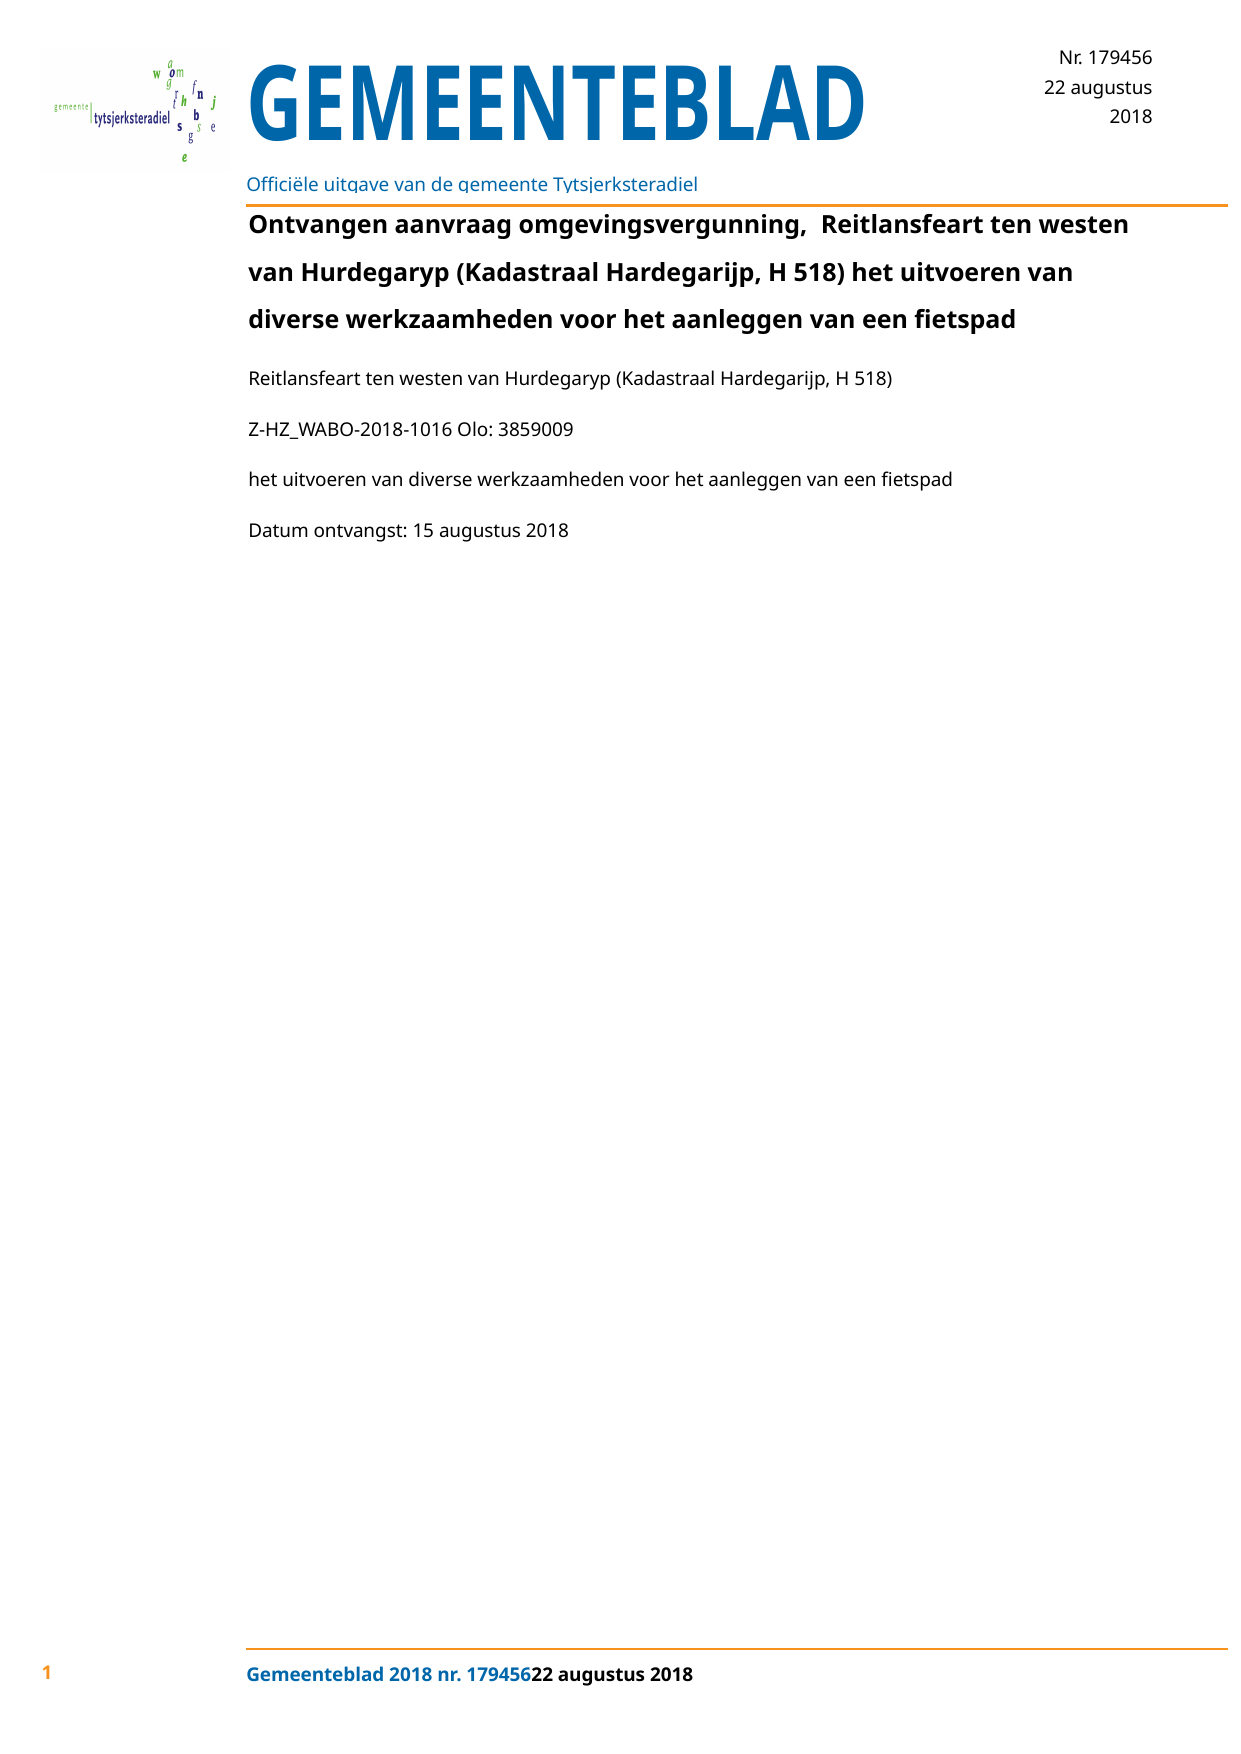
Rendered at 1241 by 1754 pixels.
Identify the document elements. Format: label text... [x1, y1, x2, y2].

text Datum ontvangst: 15 augustus 2018 [248, 517, 1152, 542]
picture [41, 47, 231, 172]
text Reitlansfeart ten westen van Hurdegaryp (Kadastraal Hardegarijp, H 518) [248, 366, 1152, 391]
text het uitvoeren van diverse werkzaamheden voor het aanleggen van een fietspad [248, 466, 1152, 492]
text Z-HZ_WABO-2018-1016 Olo: 3859009 [248, 416, 1152, 442]
text Ontvangen aanvraag omgevingsvergunning, Reitlansfeart ten westen van Hurdegaryp (Kadastraal Hardegarijp, H 518) het uitvoeren van diverse werkzaamheden voor het aanleggen van een fietspad [248, 207, 1152, 336]
